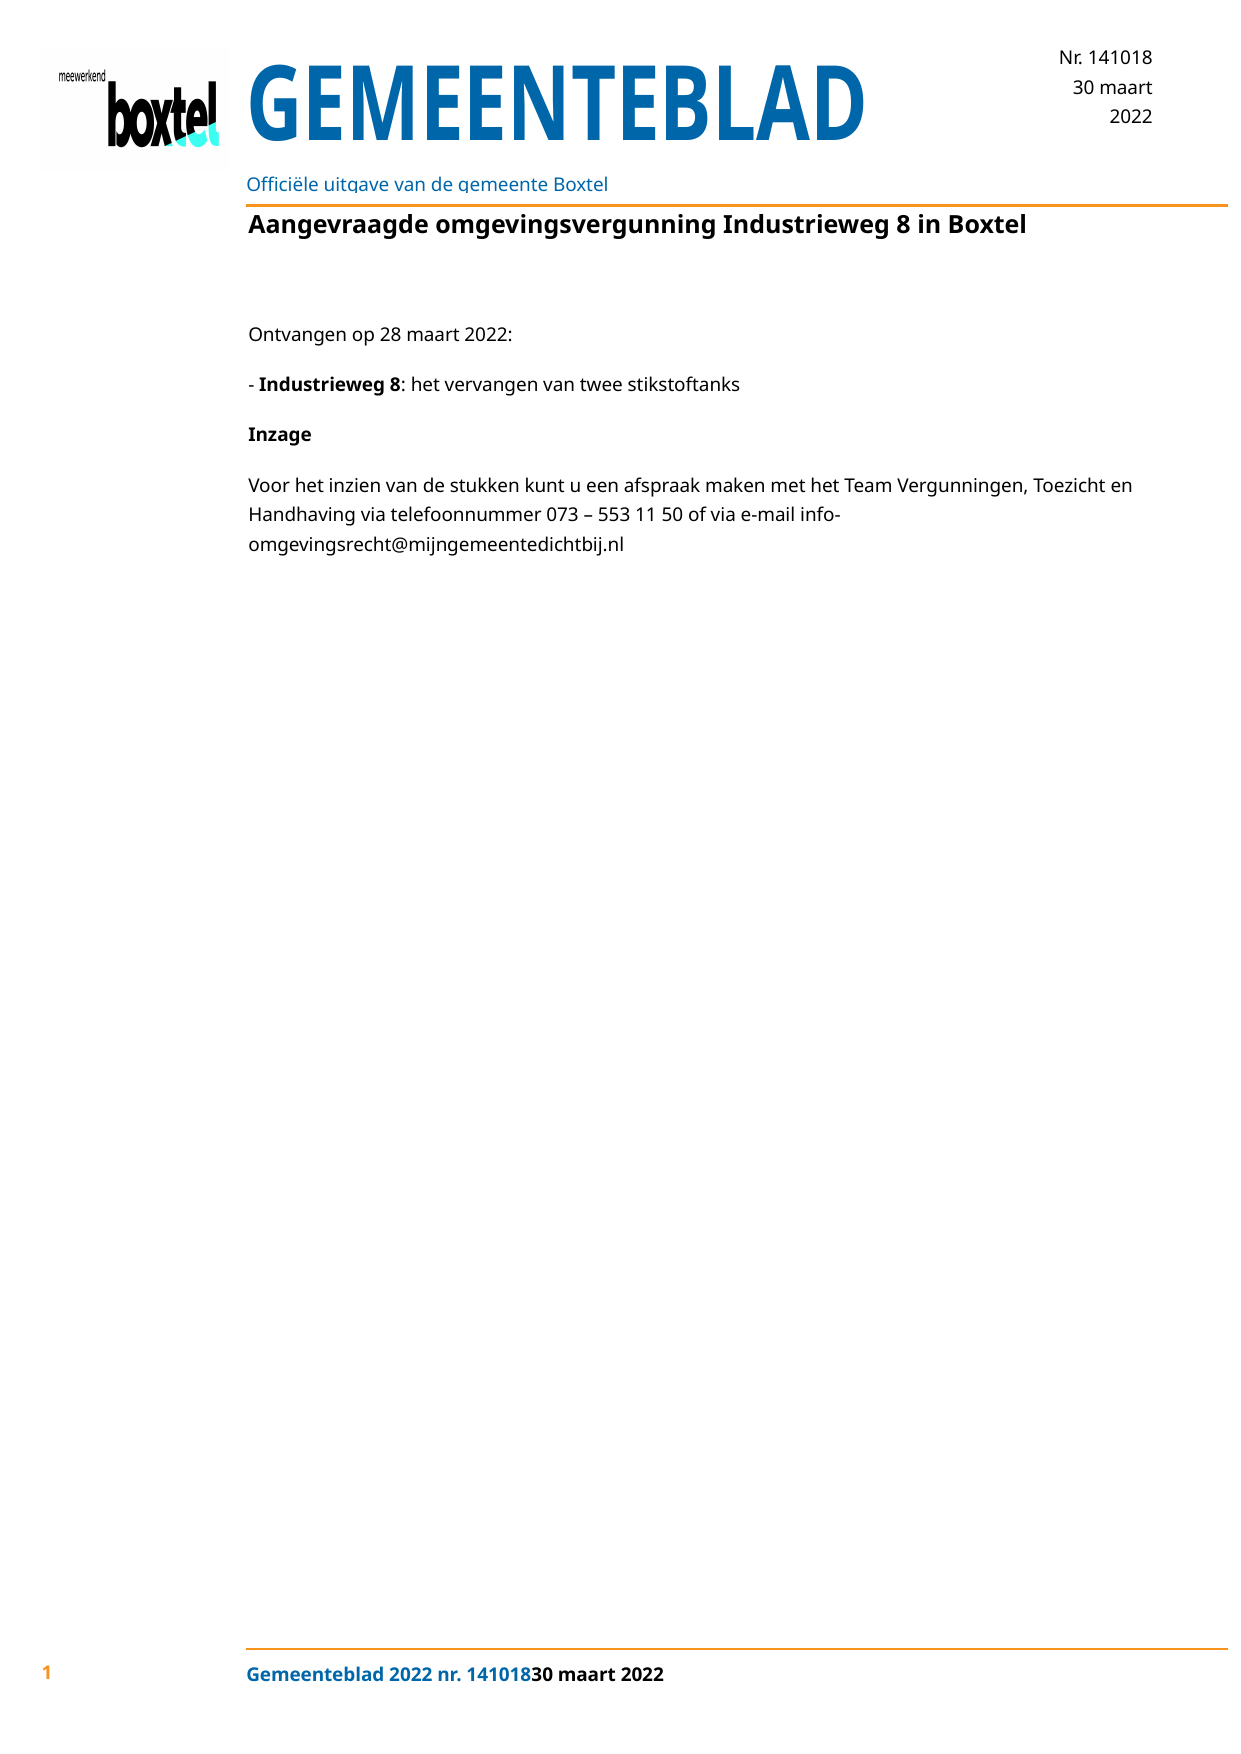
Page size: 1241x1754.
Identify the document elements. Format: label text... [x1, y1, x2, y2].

picture [41, 47, 231, 172]
text Inzage [248, 422, 1152, 447]
text Aangevraagde omgevingsvergunning Industrieweg 8 in Boxtel [248, 207, 1152, 241]
text - Industrieweg 8: het vervangen van twee stikstoftanks [248, 371, 1152, 397]
text Ontvangen op 28 maart 2022: [248, 321, 1152, 346]
text Voor het inzien van de stukken kunt u een afspraak maken met het Team Vergunningen, Toezicht en Handhaving via telefoonnummer 073 – 553 11 50 of via e-mail info-omgevingsrecht@mijngemeentedichtbij.nl [248, 472, 1152, 557]
